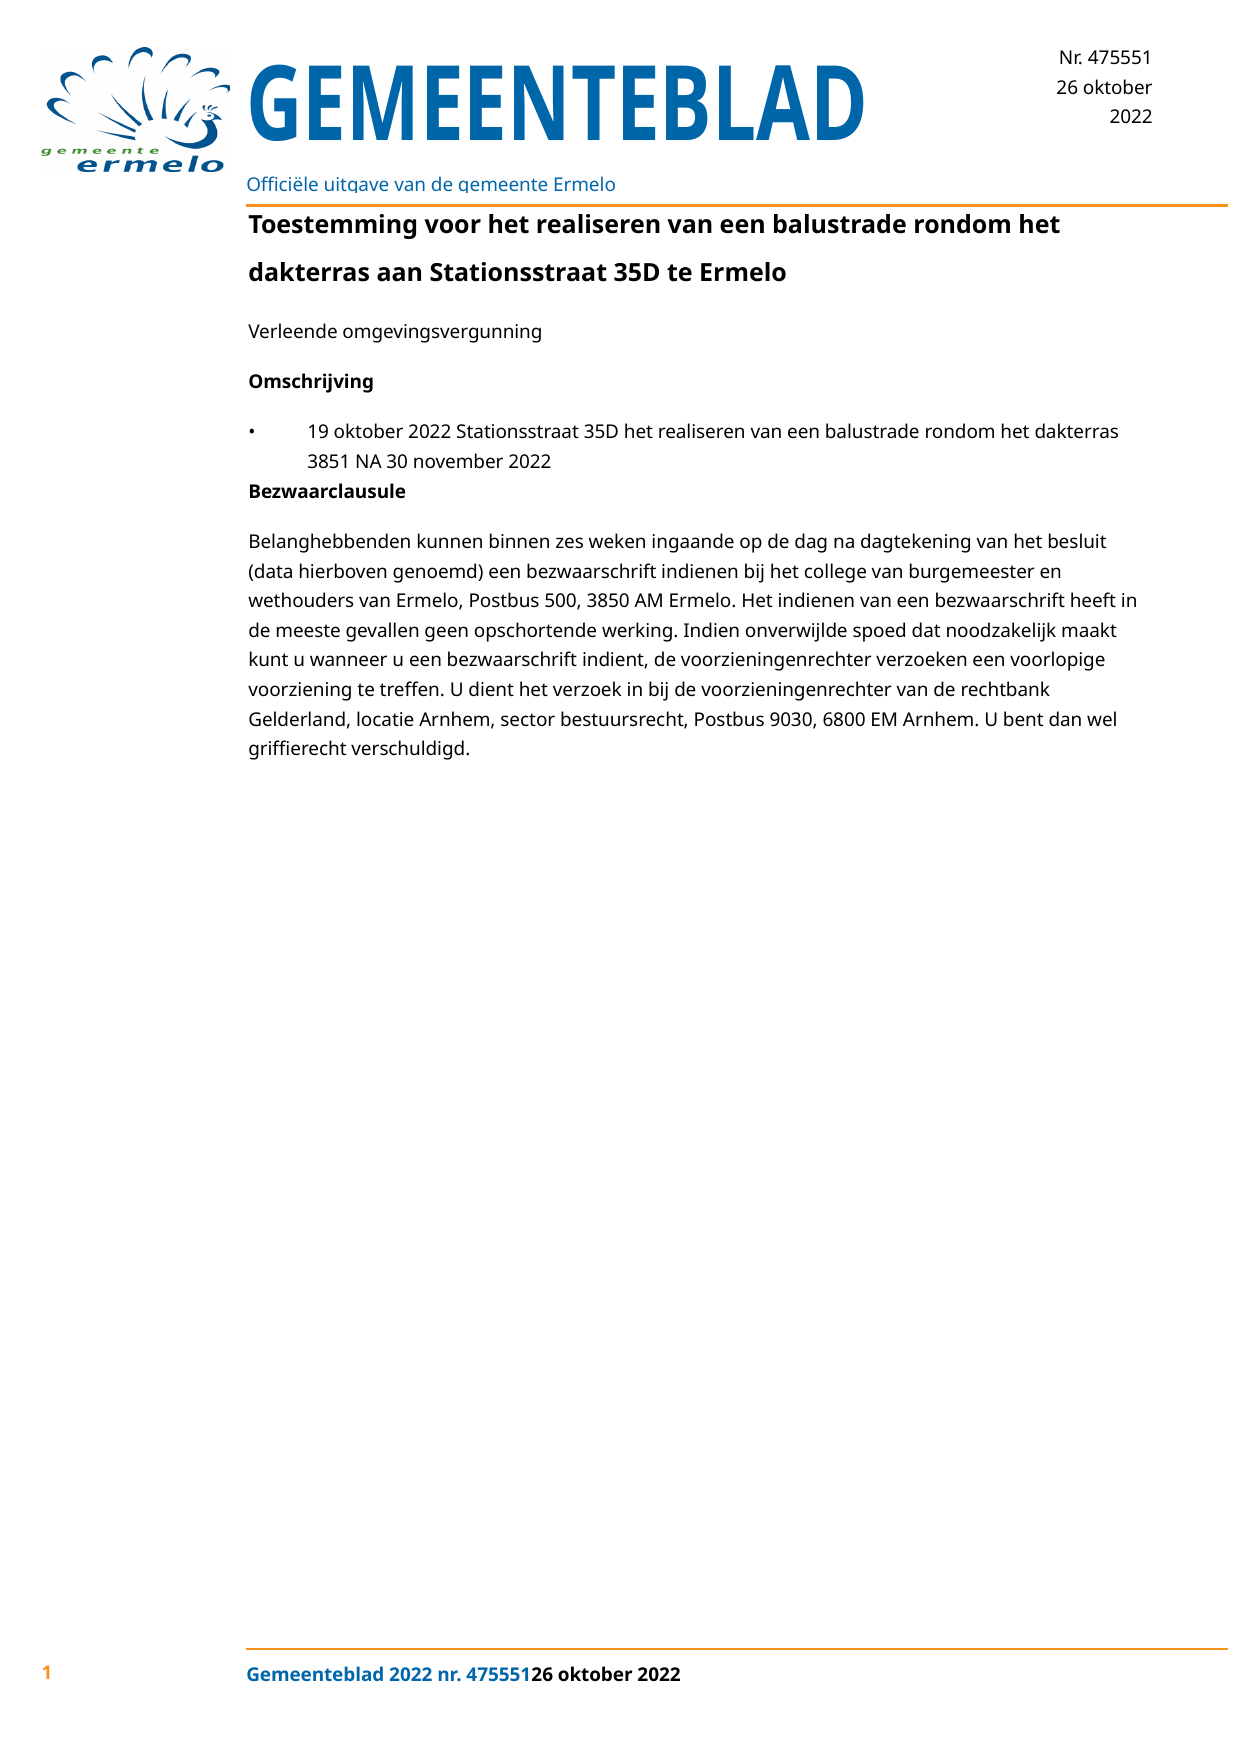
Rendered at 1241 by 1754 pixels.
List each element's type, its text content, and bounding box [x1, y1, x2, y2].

text Omschrijving [248, 368, 1152, 394]
list 19 oktober 2022 Stationsstraat 35D het realiseren van een balustrade rondom het dakterras 3851 NA 30 november 2022 [248, 419, 1152, 474]
text Bezwaarclausule [248, 478, 1152, 504]
picture [41, 47, 231, 172]
text Toestemming voor het realiseren van een balustrade rondom het dakterras aan Stationsstraat 35D te Ermelo [248, 207, 1152, 288]
text Verleende omgevingsvergunning [248, 318, 1152, 344]
text Belanghebbenden kunnen binnen zes weken ingaande op de dag na dagtekening van het besluit (data hierboven genoemd) een bezwaarschrift indienen bij het college van burgemeester en wethouders van Ermelo, Postbus 500, 3850 AM Ermelo. Het indienen van een bezwaarschrift heeft in de meeste gevallen geen opschortende werking. Indien onverwijlde spoed dat noodzakelijk maakt kunt u wanneer u een bezwaarschrift indient, de voorzieningenrechter verzoeken een voorlopige voorziening te treffen. U dient het verzoek in bij de voorzieningenrechter van de rechtbank Gelderland, locatie Arnhem, sector bestuursrecht, Postbus 9030, 6800 EM Arnhem. U bent dan wel griffierecht verschuldigd. [248, 528, 1152, 761]
